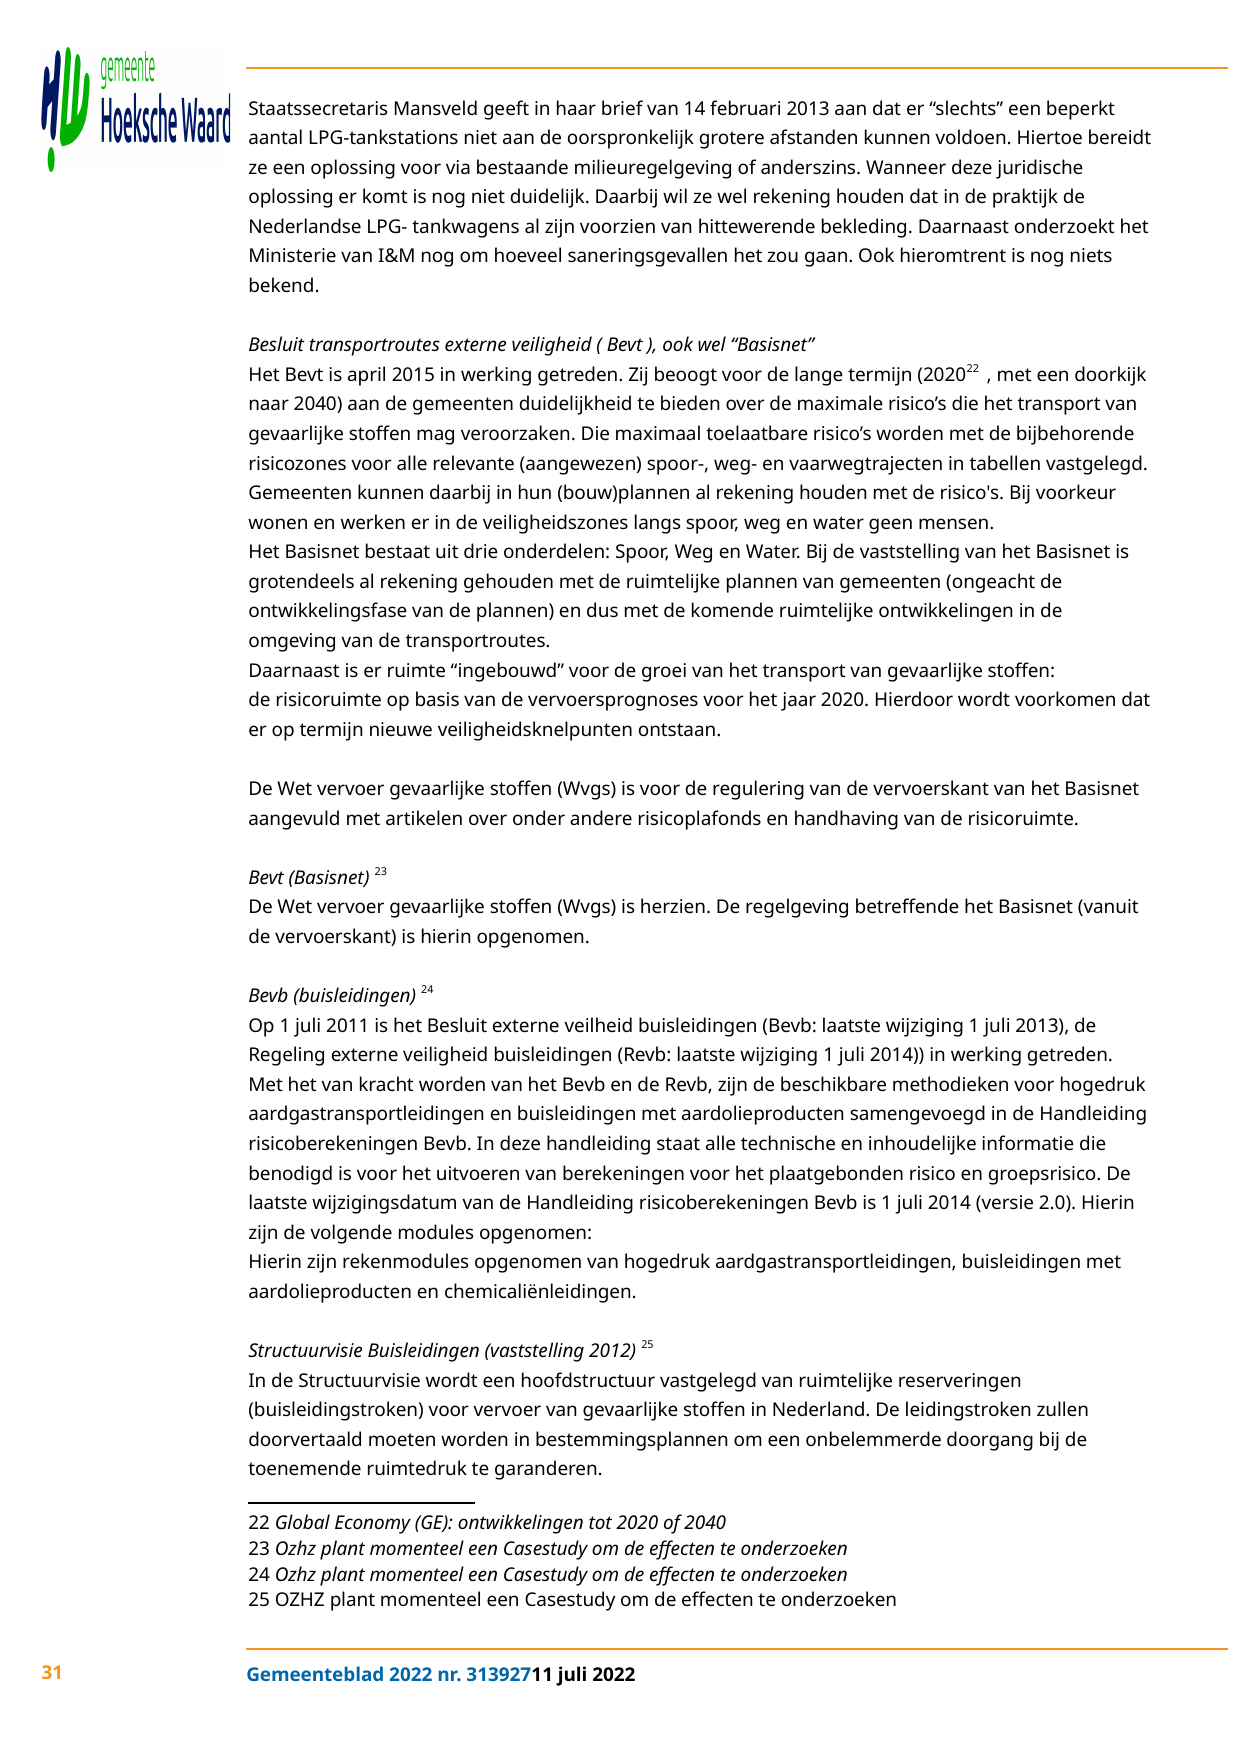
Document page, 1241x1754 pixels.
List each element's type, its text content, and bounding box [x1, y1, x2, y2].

text Ozhz plant momenteel een Casestudy om de effecten te onderzoeken [248, 1561, 1152, 1586]
picture [41, 47, 231, 172]
text Staatssecretaris Mansveld geeft in haar brief van 14 februari 2013 aan dat er “slechts” een beperkt aantal LPG-tankstations niet aan de oorspronkelijk grotere afstanden kunnen voldoen. Hiertoe bereidt ze een oplossing voor via bestaande milieuregelgeving of anderszins. Wanneer deze juridische oplossing er komt is nog niet duidelijk. Daarbij wil ze wel rekening houden dat in de praktijk de Nederlandse LPG- tankwagens al zijn voorzien van hittewerende bekleding. Daarnaast onderzoekt het Ministerie van I&M nog om hoeveel saneringsgevallen het zou gaan. Ook hieromtrent is nog niets bekend. [248, 95, 1152, 298]
text De Wet vervoer gevaarlijke stoffen (Wvgs) is voor de regulering van de vervoerskant van het Basisnet aangevuld met artikelen over onder andere risicoplafonds en handhaving van de risicoruimte. [248, 775, 1152, 831]
text De Wet vervoer gevaarlijke stoffen (Wvgs) is herzien. De regelgeving betreffende het Basisnet (vanuit de vervoerskant) is hierin opgenomen. [248, 893, 1152, 949]
text Het Basisnet bestaat uit drie onderdelen: Spoor, Weg en Water. Bij de vaststelling van het Basisnet is grotendeels al rekening gehouden met de ruimtelijke plannen van gemeenten (ongeacht de ontwikkelingsfase van de plannen) en dus met de komende ruimtelijke ontwikkelingen in de omgeving van de transportroutes. [248, 538, 1152, 653]
text In de Structuurvisie wordt een hoofdstructuur vastgelegd van ruimtelijke reserveringen (buisleidingstroken) voor vervoer van gevaarlijke stoffen in Nederland. De leidingstroken zullen doorvertaald moeten worden in bestemmingsplannen om een onbelemmerde doorgang bij de toenemende ruimtedruk te garanderen. [248, 1367, 1152, 1481]
text OZHZ plant momenteel een Casestudy om de effecten te onderzoeken [248, 1586, 1152, 1612]
text Besluit transportroutes externe veiligheid ( Bevt ), ook wel “Basisnet” [248, 331, 1152, 357]
text Hierin zijn rekenmodules opgenomen van hogedruk aardgastransportleidingen, buisleidingen met aardolieproducten en chemicaliënleidingen. [248, 1248, 1152, 1304]
text Het Bevt is april 2015 in werking getreden. Zij beoogt voor de lange termijn (2020 , met een doorkijk naar 2040) aan de gemeenten duidelijkheid te bieden over de maximale risico’s die het transport van gevaarlijke stoffen mag veroorzaken. Die maximaal toelaatbare risico’s worden met de bijbehorende risicozones voor alle relevante (aangewezen) spoor-, weg- en vaarwegtrajecten in tabellen vastgelegd. Gemeenten kunnen daarbij in hun (bouw)plannen al rekening houden met de risico's. Bij voorkeur wonen en werken er in de veiligheidszones langs spoor, weg en water geen mensen. [248, 361, 1152, 535]
text Op 1 juli 2011 is het Besluit externe veilheid buisleidingen (Bevb: laatste wijziging 1 juli 2013), de Regeling externe veiligheid buisleidingen (Revb: laatste wijziging 1 juli 2014)) in werking getreden. Met het van kracht worden van het Bevb en de Revb, zijn de beschikbare methodieken voor hogedruk aardgastransportleidingen en buisleidingen met aardolieproducten samengevoegd in de Handleiding risicoberekeningen Bevb. In deze handleiding staat alle technische en inhoudelijke informatie die benodigd is voor het uitvoeren van berekeningen voor het plaatgebonden risico en groepsrisico. De laatste wijzigingsdatum van de Handleiding risicoberekeningen Bevb is 1 juli 2014 (versie 2.0). Hierin zijn de volgende modules opgenomen: [248, 1012, 1152, 1245]
text Bevb (buisleidingen) [248, 982, 1152, 1008]
text de risicoruimte op basis van de vervoersprognoses voor het jaar 2020. Hierdoor wordt voorkomen dat er op termijn nieuwe veiligheidsknelpunten ontstaan. [248, 686, 1152, 742]
text Bevt (Basisnet) [248, 864, 1152, 890]
text Daarnaast is er ruimte “ingebouwd” voor de groei van het transport van gevaarlijke stoffen: [248, 657, 1152, 683]
text Structuurvisie Buisleidingen (vaststelling 2012) [248, 1337, 1152, 1363]
text Global Economy (GE): ontwikkelingen tot 2020 of 2040 [248, 1509, 1152, 1535]
text Ozhz plant momenteel een Casestudy om de effecten te onderzoeken [248, 1535, 1152, 1561]
